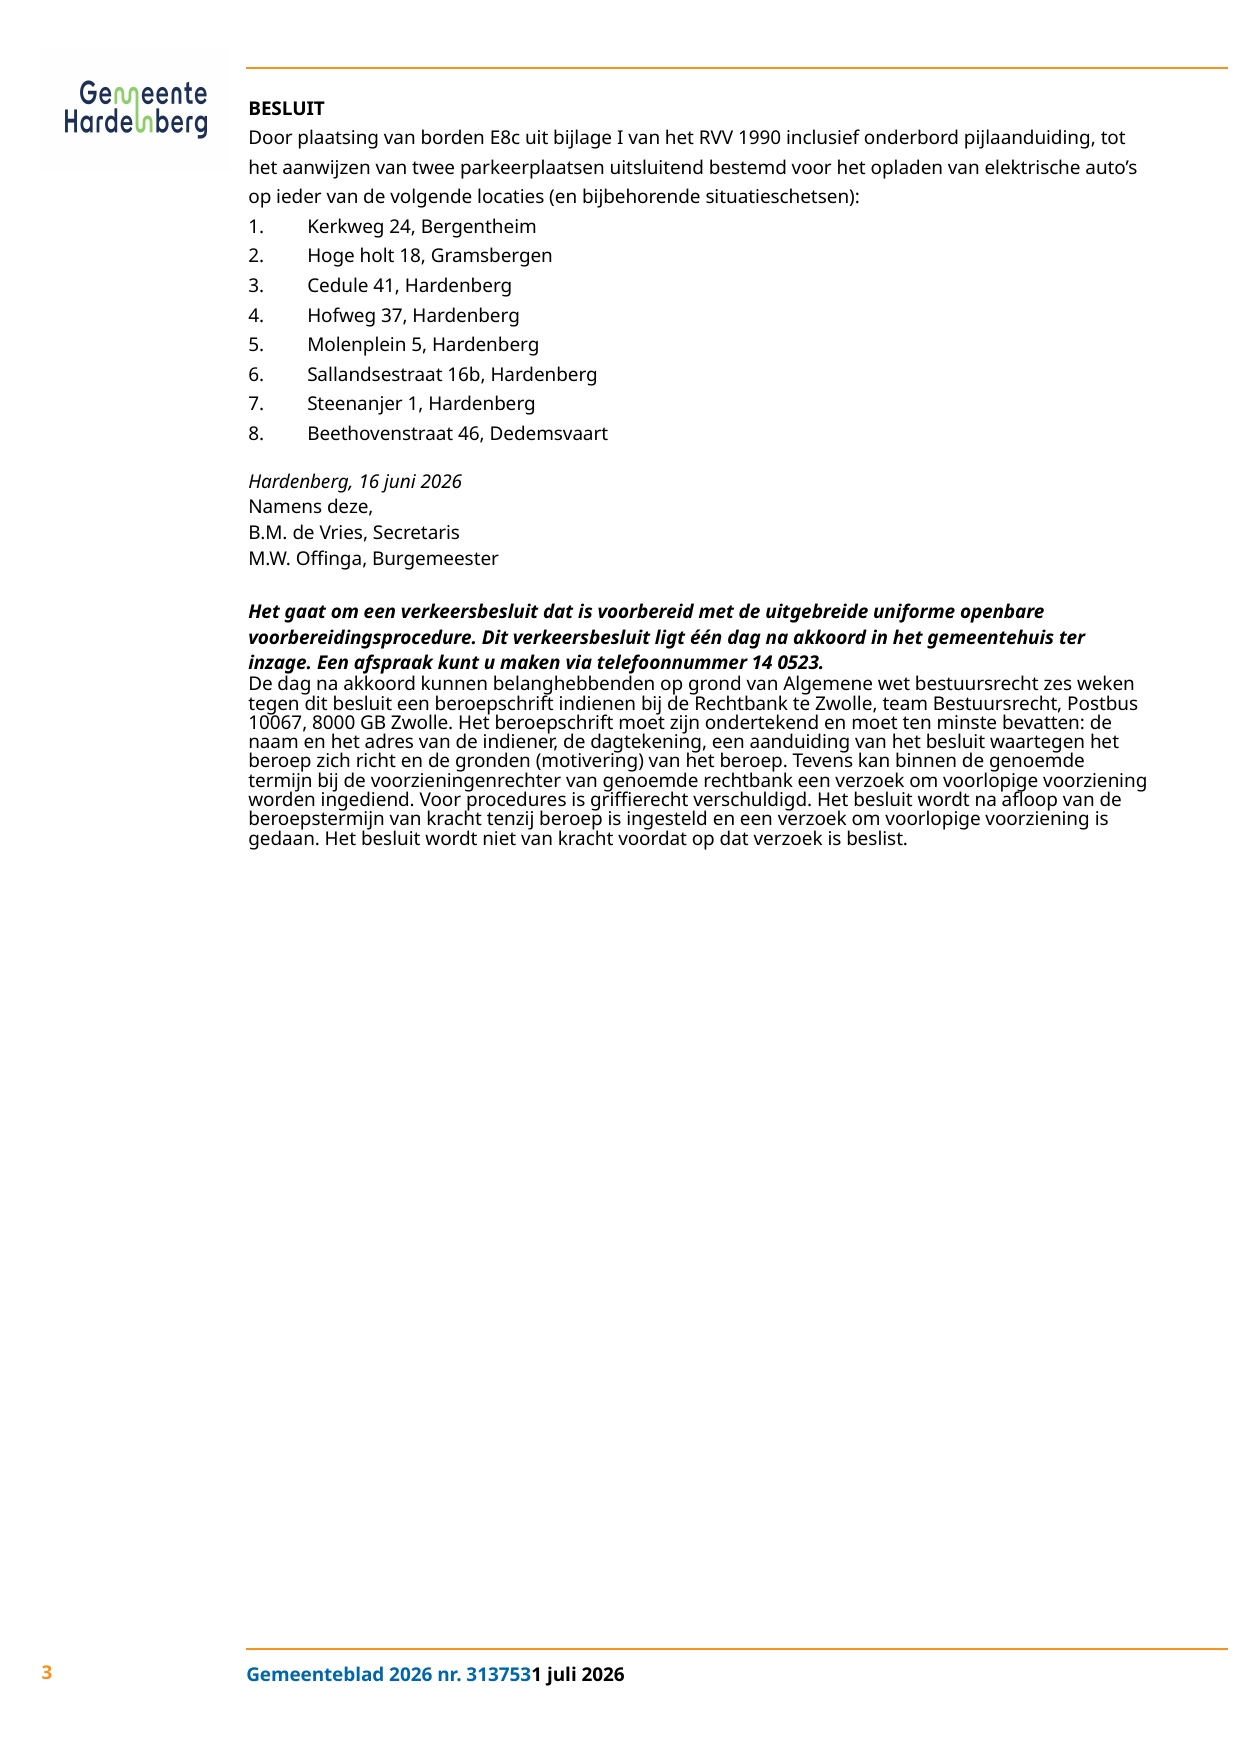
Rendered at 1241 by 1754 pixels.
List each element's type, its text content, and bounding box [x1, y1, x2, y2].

text BESLUIT [248, 95, 1152, 121]
text De dag na akkoord kunnen belanghebbenden op grond van Algemene wet bestuursrecht zes weken tegen dit besluit een beroepschrift indienen bij de Rechtbank te Zwolle, team Bestuursrecht, Postbus 10067, 8000 GB Zwolle. Het beroepschrift moet zijn ondertekend en moet ten minste bevatten: de naam en het adres van de indiener, de dagtekening, een aanduiding van het besluit waartegen het beroep zich richt en de gronden (motivering) van het beroep. Tevens kan binnen de genoemde termijn bij de voorzieningenrechter van genoemde rechtbank een verzoek om voorlopige voorziening worden ingediend. Voor procedures is griffierecht verschuldigd. Het besluit wordt na afloop van de beroepstermijn van kracht tenzij beroep is ingesteld en een verzoek om voorlopige voorziening is gedaan. Het besluit wordt niet van kracht voordat op dat verzoek is beslist. [248, 675, 1152, 849]
text M.W. Offinga, Burgemeester [248, 545, 1152, 571]
list Sallandsestraat 16b, Hardenberg [248, 361, 1152, 387]
picture [41, 47, 231, 172]
text B.M. de Vries, Secretaris [248, 519, 1152, 545]
list Molenplein 5, Hardenberg [248, 331, 1152, 357]
text Hardenberg, 16 juni 2026 [248, 468, 1152, 494]
list Steenanjer 1, Hardenberg [248, 391, 1152, 416]
text Namens deze, [248, 494, 1152, 519]
list Cedule 41, Hardenberg [248, 272, 1152, 298]
list Hoge holt 18, Gramsbergen [248, 243, 1152, 268]
list Kerkweg 24, Bergentheim [248, 213, 1152, 239]
text Door plaatsing van borden E8c uit bijlage I van het RVV 1990 inclusief onderbord pijlaanduiding, tot het aanwijzen van twee parkeerplaatsen uitsluitend bestemd voor het opladen van elektrische auto’s op ieder van de volgende locaties (en bijbehorende situatieschetsen): [248, 124, 1152, 209]
list Hofweg 37, Hardenberg [248, 302, 1152, 328]
text Het gaat om een verkeersbesluit dat is voorbereid met de uitgebreide uniforme openbare voorbereidingsprocedure. Dit verkeersbesluit ligt één dag na akkoord in het gemeentehuis ter inzage. Een afspraak kunt u maken via telefoonnummer 14 0523. [248, 598, 1152, 675]
list Beethovenstraat 46, Dedemsvaart [248, 420, 1152, 446]
